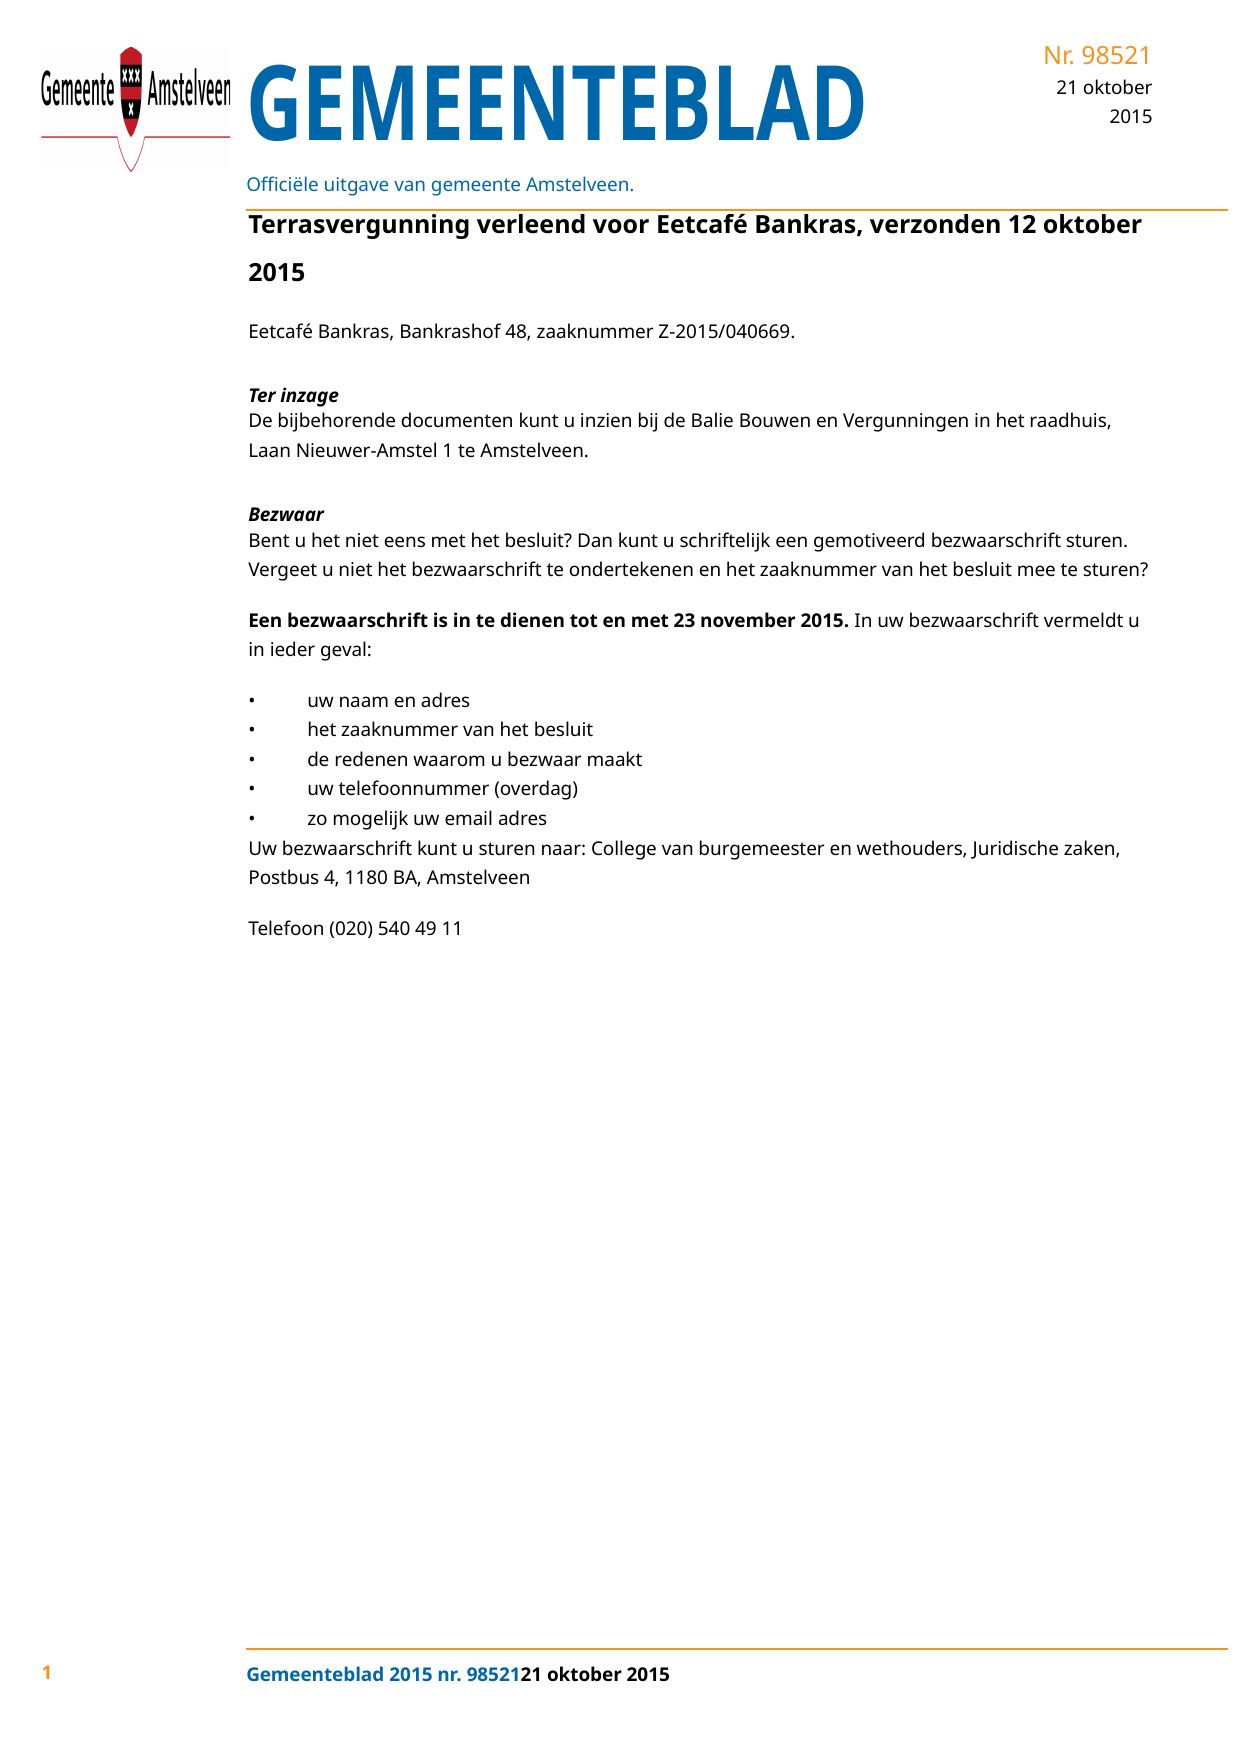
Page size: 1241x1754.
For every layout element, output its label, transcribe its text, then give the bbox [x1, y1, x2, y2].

list de redenen waarom u bezwaar maakt [248, 746, 1152, 772]
list het zaaknummer van het besluit [248, 716, 1152, 742]
text Ter inzage [248, 382, 1152, 408]
text Bezwaar [248, 501, 1152, 527]
text Bent u het niet eens met het besluit? Dan kunt u schriftelijk een gemotiveerd bezwaarschrift sturen. Vergeet u niet het bezwaarschrift te ondertekenen en het zaaknummer van het besluit mee te sturen? [248, 527, 1152, 582]
list uw naam en adres [248, 687, 1152, 713]
text Uw bezwaarschrift kunt u sturen naar: College van burgemeester en wethouders, Juridische zaken, Postbus 4, 1180 BA, Amstelveen [248, 835, 1152, 890]
text Een bezwaarschrift is in te dienen tot en met 23 november 2015. In uw bezwaarschrift vermeldt u in ieder geval: [248, 607, 1152, 662]
list uw telefoonnummer (overdag) [248, 776, 1152, 801]
text De bijbehorende documenten kunt u inzien bij de Balie Bouwen en Vergunningen in het raadhuis, Laan Nieuwer-Amstel 1 te Amstelveen. [248, 408, 1152, 463]
text Eetcafé Bankras, Bankrashof 48, zaaknummer Z-2015/040669. [248, 318, 1152, 344]
list zo mogelijk uw email adres [248, 805, 1152, 831]
picture [41, 47, 231, 172]
text Terrasvergunning verleend voor Eetcafé Bankras, verzonden 12 oktober 2015 [248, 211, 1152, 288]
text Telefoon (020) 540 49 11 [248, 915, 1152, 941]
